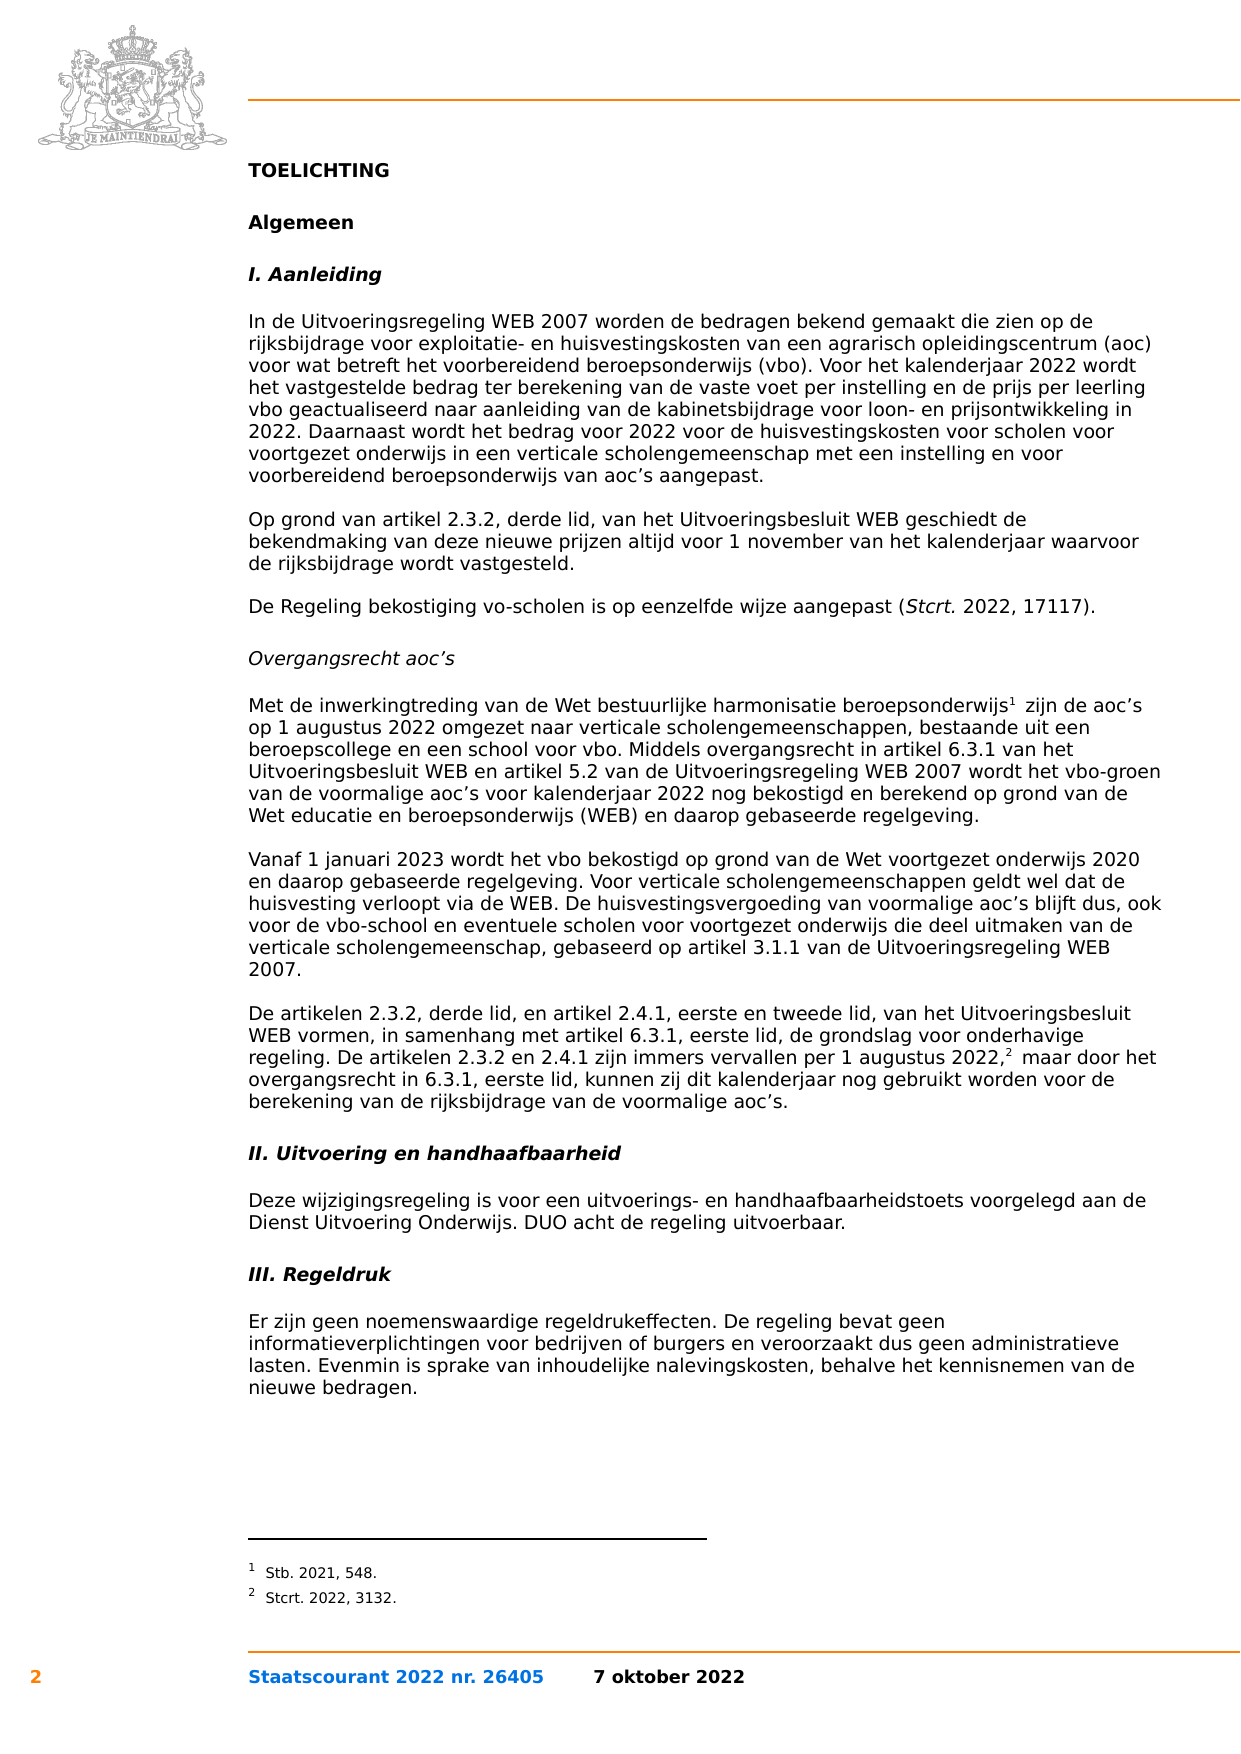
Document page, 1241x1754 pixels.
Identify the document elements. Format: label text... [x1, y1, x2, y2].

text De artikelen 2.3.2, derde lid, en artikel 2.4.1, eerste en tweede lid, van het Uitvoeringsbesluit WEB vormen, in samenhang met artikel 6.3.1, eerste lid, de grondslag voor onderhavige regeling. De artikelen 2.3.2 en 2.4.1 zijn immers vervallen per 1 augustus 2022, maar door het overgangsrecht in 6.3.1, eerste lid, kunnen zij dit kalenderjaar nog gebruikt worden voor de berekening van de rijksbijdrage van de voormalige aoc’s. [248, 1003, 1163, 1113]
text Deze wijzigingsregeling is voor een uitvoerings- en handhaafbaarheidstoets voorgelegd aan de Dienst Uitvoering Onderwijs. DUO acht de regeling uitvoerbaar. [248, 1190, 1163, 1234]
text De Regeling bekostiging vo-scholen is op eenzelfde wijze aangepast (Stcrt. 2022, 17117). [248, 596, 1163, 618]
text Op grond van artikel 2.3.2, derde lid, van het Uitvoeringsbesluit WEB geschiedt de bekendmaking van deze nieuwe prijzen altijd voor 1 november van het kalenderjaar waarvoor de rijksbijdrage wordt vastgesteld. [248, 508, 1163, 574]
subtitle I. Aanleiding [248, 264, 1163, 286]
text Met de inwerkingtreding van de Wet bestuurlijke harmonisatie beroepsonderwijs zijn de aoc’s op 1 augustus 2022 omgezet naar verticale scholengemeenschappen, bestaande uit een beroepscollege en een school voor vbo. Middels overgangsrecht in artikel 6.3.1 van het Uitvoeringsbesluit WEB en artikel 5.2 van de Uitvoeringsregeling WEB 2007 wordt het vbo-groen van de voormalige aoc’s voor kalenderjaar 2022 nog bekostigd en berekend op grond van de Wet educatie en beroepsonderwijs (WEB) en daarop gebaseerde regelgeving. [248, 695, 1163, 827]
text In de Uitvoeringsregeling WEB 2007 worden de bedragen bekend gemaakt die zien op de rijksbijdrage voor exploitatie- en huisvestingskosten van een agrarisch opleidingscentrum (aoc) voor wat betreft het voorbereidend beroepsonderwijs (vbo). Voor het kalenderjaar 2022 wordt het vastgestelde bedrag ter berekening van de vaste voet per instelling en de prijs per leerling vbo geactualiseerd naar aanleiding van de kabinetsbijdrage voor loon- en prijsontwikkeling in 2022. Daarnaast wordt het bedrag voor 2022 voor de huisvestingskosten voor scholen voor voortgezet onderwijs in een verticale scholengemeenschap met een instelling en voor voorbereidend beroepsonderwijs van aoc’s aangepast. [248, 311, 1163, 487]
subtitle Algemeen [248, 212, 1163, 234]
text Er zijn geen noemenswaardige regeldrukeffecten. De regeling bevat geen informatieverplichtingen voor bedrijven of burgers en veroorzaakt dus geen administratieve lasten. Evenmin is sprake van inhoudelijke nalevingskosten, behalve het kennisnemen van de nieuwe bedragen. [248, 1311, 1163, 1398]
text Stb. 2021, 548. [248, 1561, 1163, 1583]
subtitle Overgangsrecht aoc’s [248, 648, 1163, 670]
text Vanaf 1 januari 2023 wordt het vbo bekostigd op grond van de Wet voortgezet onderwijs 2020 en daarop gebaseerde regelgeving. Voor verticale scholengemeenschappen geldt wel dat de huisvesting verloopt via de WEB. De huisvestingsvergoeding van voormalige aoc’s blijft dus, ook voor de vbo-school en eventuele scholen voor voortgezet onderwijs die deel uitmaken van de verticale scholengemeenschap, gebaseerd op artikel 3.1.1 van de Uitvoeringsregeling WEB 2007. [248, 849, 1163, 981]
picture [38, 25, 227, 150]
text Stcrt. 2022, 3132. [248, 1586, 1163, 1608]
subtitle II. Uitvoering en handhaafbaarheid [248, 1143, 1163, 1165]
subtitle III. Regeldruk [248, 1264, 1163, 1286]
subtitle TOELICHTING [248, 160, 1163, 182]
